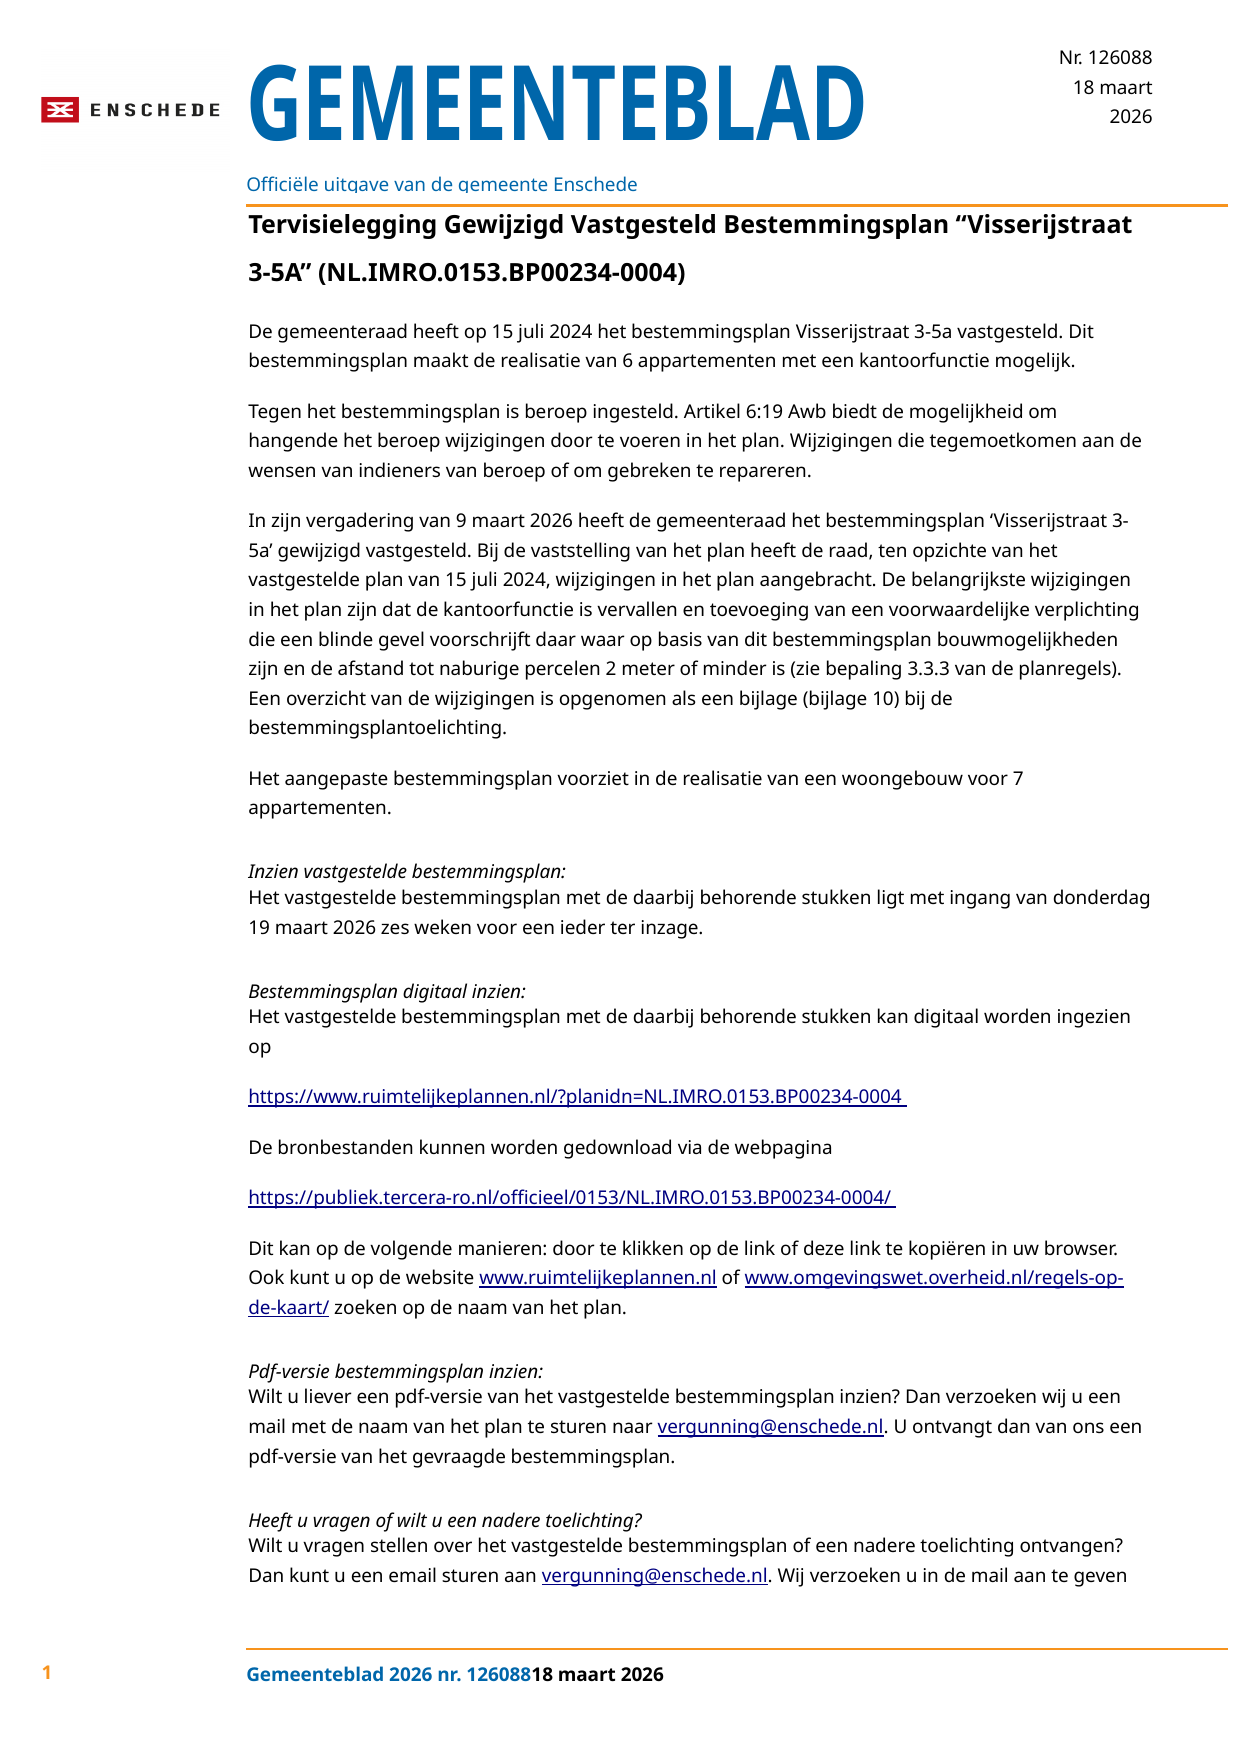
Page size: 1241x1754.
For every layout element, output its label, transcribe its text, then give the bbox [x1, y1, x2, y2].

text Het aangepaste bestemmingsplan voorziet in de realisatie van een woongebouw voor 7 appartementen. [248, 765, 1152, 820]
text https://publiek.tercera-ro.nl/officieel/0153/NL.IMRO.0153.BP00234-0004/ [248, 1184, 1152, 1210]
text Het vastgestelde bestemmingsplan met de daarbij behorende stukken ligt met ingang van donderdag 19 maart 2026 zes weken voor een ieder ter inzage. [248, 884, 1152, 939]
text De bronbestanden kunnen worden gedownload via de webpagina [248, 1134, 1152, 1160]
text Pdf-versie bestemmingsplan inzien: [248, 1358, 1152, 1384]
text Heeft u vragen of wilt u een nadere toelichting? [248, 1507, 1152, 1532]
text Inzien vastgestelde bestemmingsplan: [248, 858, 1152, 884]
text Tervisielegging Gewijzigd Vastgesteld Bestemmingsplan “Visserijstraat 3-5A” (NL.IMRO.0153.BP00234-0004) [248, 207, 1152, 288]
text Wilt u vragen stellen over het vastgestelde bestemmingsplan of een nadere toelichting ontvangen? Dan kunt u een email sturen aan vergunning@enschede.nl. Wij verzoeken u in de mail aan te geven [248, 1532, 1152, 1588]
text Het vastgestelde bestemmingsplan met de daarbij behorende stukken kan digitaal worden ingezien op [248, 1003, 1152, 1059]
picture [41, 47, 231, 172]
text https://www.ruimtelijkeplannen.nl/?planidn=NL.IMRO.0153.BP00234-0004 [248, 1083, 1152, 1109]
text In zijn vergadering van 9 maart 2026 heeft de gemeenteraad het bestemmingsplan ‘Visserijstraat 3-5a’ gewijzigd vastgesteld. Bij de vaststelling van het plan heeft de raad, ten opzichte van het vastgestelde plan van 15 juli 2024, wijzigingen in het plan aangebracht. De belangrijkste wijzigingen in het plan zijn dat de kantoorfunctie is vervallen en toevoeging van een voorwaardelijke verplichting die een blinde gevel voorschrijft daar waar op basis van dit bestemmingsplan bouwmogelijkheden zijn en de afstand tot naburige percelen 2 meter of minder is (zie bepaling 3.3.3 van de planregels). Een overzicht van de wijzigingen is opgenomen als een bijlage (bijlage 10) bij de bestemmingsplantoelichting. [248, 507, 1152, 740]
text De gemeenteraad heeft op 15 juli 2024 het bestemmingsplan Visserijstraat 3-5a vastgesteld. Dit bestemmingsplan maakt de realisatie van 6 appartementen met een kantoorfunctie mogelijk. [248, 318, 1152, 373]
text Dit kan op de volgende manieren: door te klikken op de link of deze link te kopiëren in uw browser. Ook kunt u op de website www.ruimtelijkeplannen.nl of www.omgevingswet.overheid.nl/regels-op-de-kaart/ zoeken op de naam van het plan. [248, 1235, 1152, 1320]
text Bestemmingsplan digitaal inzien: [248, 978, 1152, 1003]
text Wilt u liever een pdf-versie van het vastgestelde bestemmingsplan inzien? Dan verzoeken wij u een mail met de naam van het plan te sturen naar vergunning@enschede.nl. U ontvangt dan van ons een pdf-versie van het gevraagde bestemmingsplan. [248, 1384, 1152, 1468]
text Tegen het bestemmingsplan is beroep ingesteld. Artikel 6:19 Awb biedt de mogelijkheid om hangende het beroep wijzigingen door te voeren in het plan. Wijzigingen die tegemoetkomen aan de wensen van indieners van beroep of om gebreken te repareren. [248, 398, 1152, 483]
